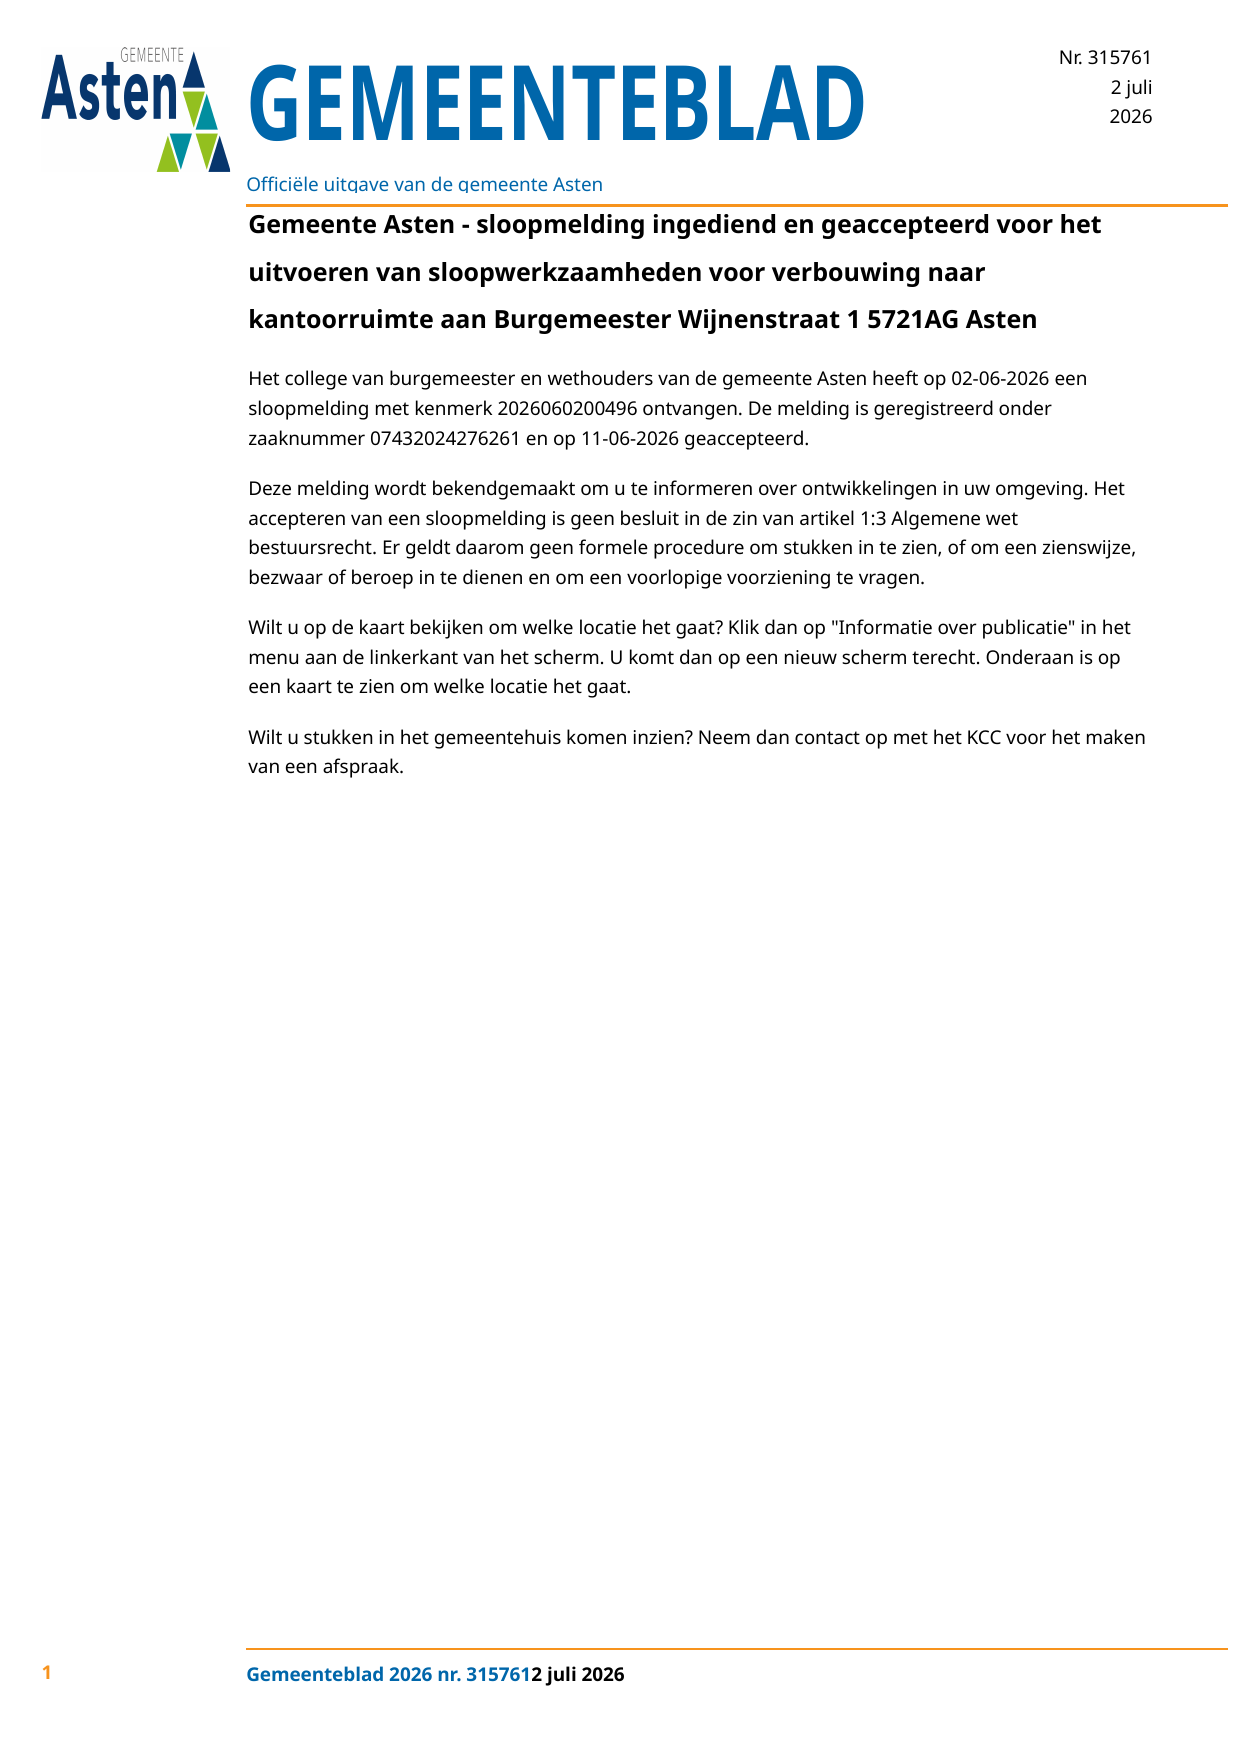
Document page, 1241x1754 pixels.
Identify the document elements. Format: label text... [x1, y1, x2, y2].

text Het college van burgemeester en wethouders van de gemeente Asten heeft op 02-06-2026 een sloopmelding met kenmerk 2026060200496 ontvangen. De melding is geregistreerd onder zaaknummer 07432024276261 en op 11-06-2026 geaccepteerd. [248, 366, 1152, 450]
text Wilt u op de kaart bekijken om welke locatie het gaat? Klik dan op "Informatie over publicatie" in het menu aan de linkerkant van het scherm. U komt dan op een nieuw scherm terecht. Onderaan is op een kaart te zien om welke locatie het gaat. [248, 614, 1152, 699]
text Deze melding wordt bekendgemaakt om u te informeren over ontwikkelingen in uw omgeving. Het accepteren van een sloopmelding is geen besluit in de zin van artikel 1:3 Algemene wet bestuursrecht. Er geldt daarom geen formele procedure om stukken in te zien, of om een zienswijze, bezwaar of beroep in te dienen en om een voorlopige voorziening te vragen. [248, 475, 1152, 589]
text Wilt u stukken in het gemeentehuis komen inzien? Neem dan contact op met het KCC voor het maken van een afspraak. [248, 724, 1152, 779]
picture [41, 47, 231, 172]
text Gemeente Asten - sloopmelding ingediend en geaccepteerd voor het uitvoeren van sloopwerkzaamheden voor verbouwing naar kantoorruimte aan Burgemeester Wijnenstraat 1 5721AG Asten [248, 207, 1152, 336]
